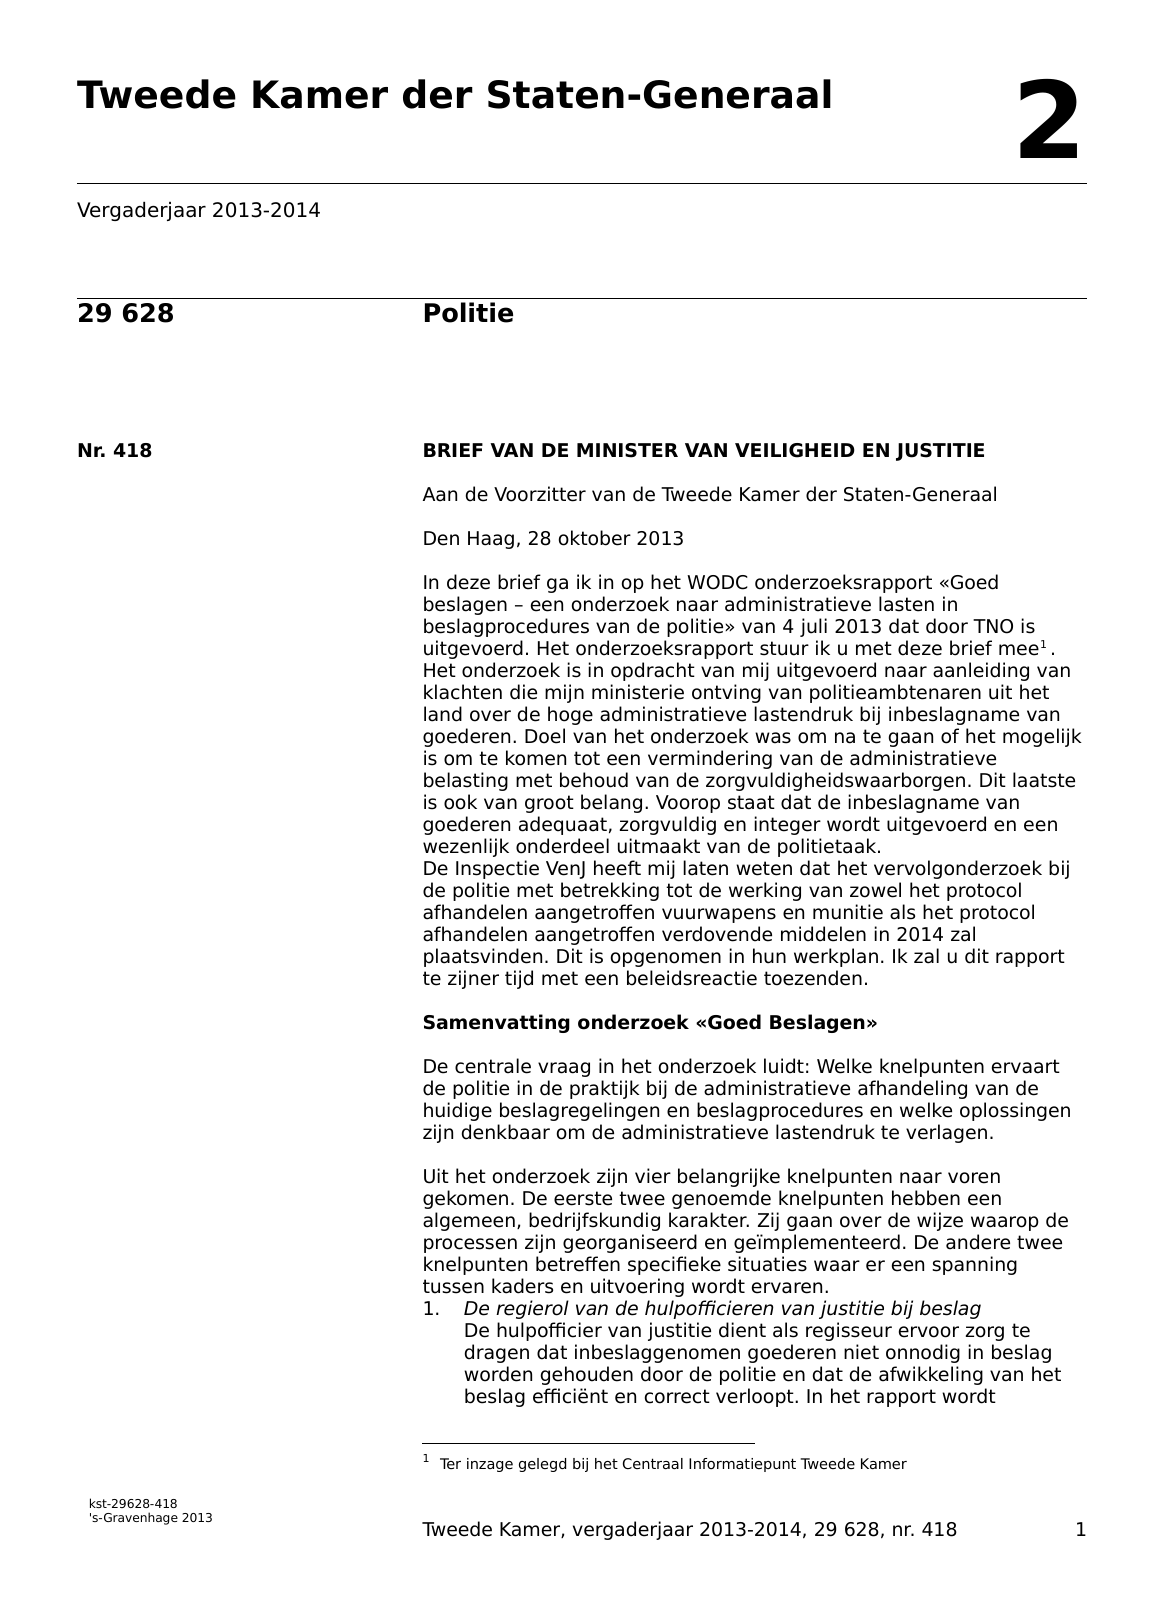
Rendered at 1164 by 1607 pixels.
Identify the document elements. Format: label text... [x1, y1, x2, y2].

text De hulpofficier van justitie dient als regisseur ervoor zorg te dragen dat inbeslaggenomen goederen niet onnodig in beslag worden gehouden door de politie en dat de afwikkeling van het beslag efficiënt en correct verloopt. In het rapport wordt [464, 1320, 1087, 1408]
table_cell Vergaderjaar 2013-2014 [77, 184, 1087, 298]
table_header 2 [886, 59, 1087, 183]
subtitle Samenvatting onderzoek «Goed Beslagen» [422, 1012, 1087, 1034]
text Uit het onderzoek zijn vier belangrijke knelpunten naar voren gekomen. De eerste twee genoemde knelpunten hebben een algemeen, bedrijfskundig karakter. Zij gaan over de wijze waarop de processen zijn georganiseerd en geïmplementeerd. De andere twee knelpunten betreffen specifieke situaties waar er een spanning tussen kaders en uitvoering wordt ervaren. [422, 1166, 1087, 1298]
text In deze brief ga ik in op het WODC onderzoeksrapport «Goed beslagen – een onderzoek naar administratieve lasten in beslagprocedures van de politie» van 4 juli 2013 dat door TNO is uitgevoerd. Het onderzoeksrapport stuur ik u met deze brief mee. Het onderzoek is in opdracht van mij uitgevoerd naar aanleiding van klachten die mijn ministerie ontving van politieambtenaren uit het land over de hoge administratieve lastendruk bij inbeslagname van goederen. Doel van het onderzoek was om na te gaan of het mogelijk is om te komen tot een vermindering van de administratieve belasting met behoud van de zorgvuldigheidswaarborgen. Dit laatste is ook van groot belang. Voorop staat dat de inbeslagname van goederen adequaat, zorgvuldig en integer wordt uitgevoerd en een wezenlijk onderdeel uitmaakt van de politietaak. [422, 572, 1087, 858]
subtitle 29 628 Politie [77, 299, 1087, 329]
text Den Haag, 28 oktober 2013 [422, 528, 1087, 550]
text 's-Gravenhage 2013 [88, 1511, 323, 1525]
subtitle Nr. 418 BRIEF VAN DE MINISTER VAN VEILIGHEID EN JUSTITIE [77, 440, 1087, 462]
text 1. De regierol van de hulpofficieren van justitie bij beslag [422, 1298, 1087, 1320]
text Aan de Voorzitter van de Tweede Kamer der Staten-Generaal [422, 484, 1087, 506]
text De centrale vraag in het onderzoek luidt: Welke knelpunten ervaart de politie in de praktijk bij de administratieve afhandeling van de huidige beslagregelingen en beslagprocedures en welke oplossingen zijn denkbaar om de administratieve lastendruk te verlagen. [422, 1056, 1087, 1144]
text kst-29628-418 [88, 1497, 323, 1511]
text Ter inzage gelegd bij het Centraal Informatiepunt Tweede Kamer [422, 1452, 1087, 1474]
text De Inspectie VenJ heeft mij laten weten dat het vervolgonderzoek bij de politie met betrekking tot de werking van zowel het protocol afhandelen aangetroffen vuurwapens en munitie als het protocol afhandelen aangetroffen verdovende middelen in 2014 zal plaatsvinden. Dit is opgenomen in hun werkplan. Ik zal u dit rapport te zijner tijd met een beleidsreactie toezenden. [422, 858, 1087, 990]
table_header Tweede Kamer der Staten-Generaal [77, 59, 886, 183]
